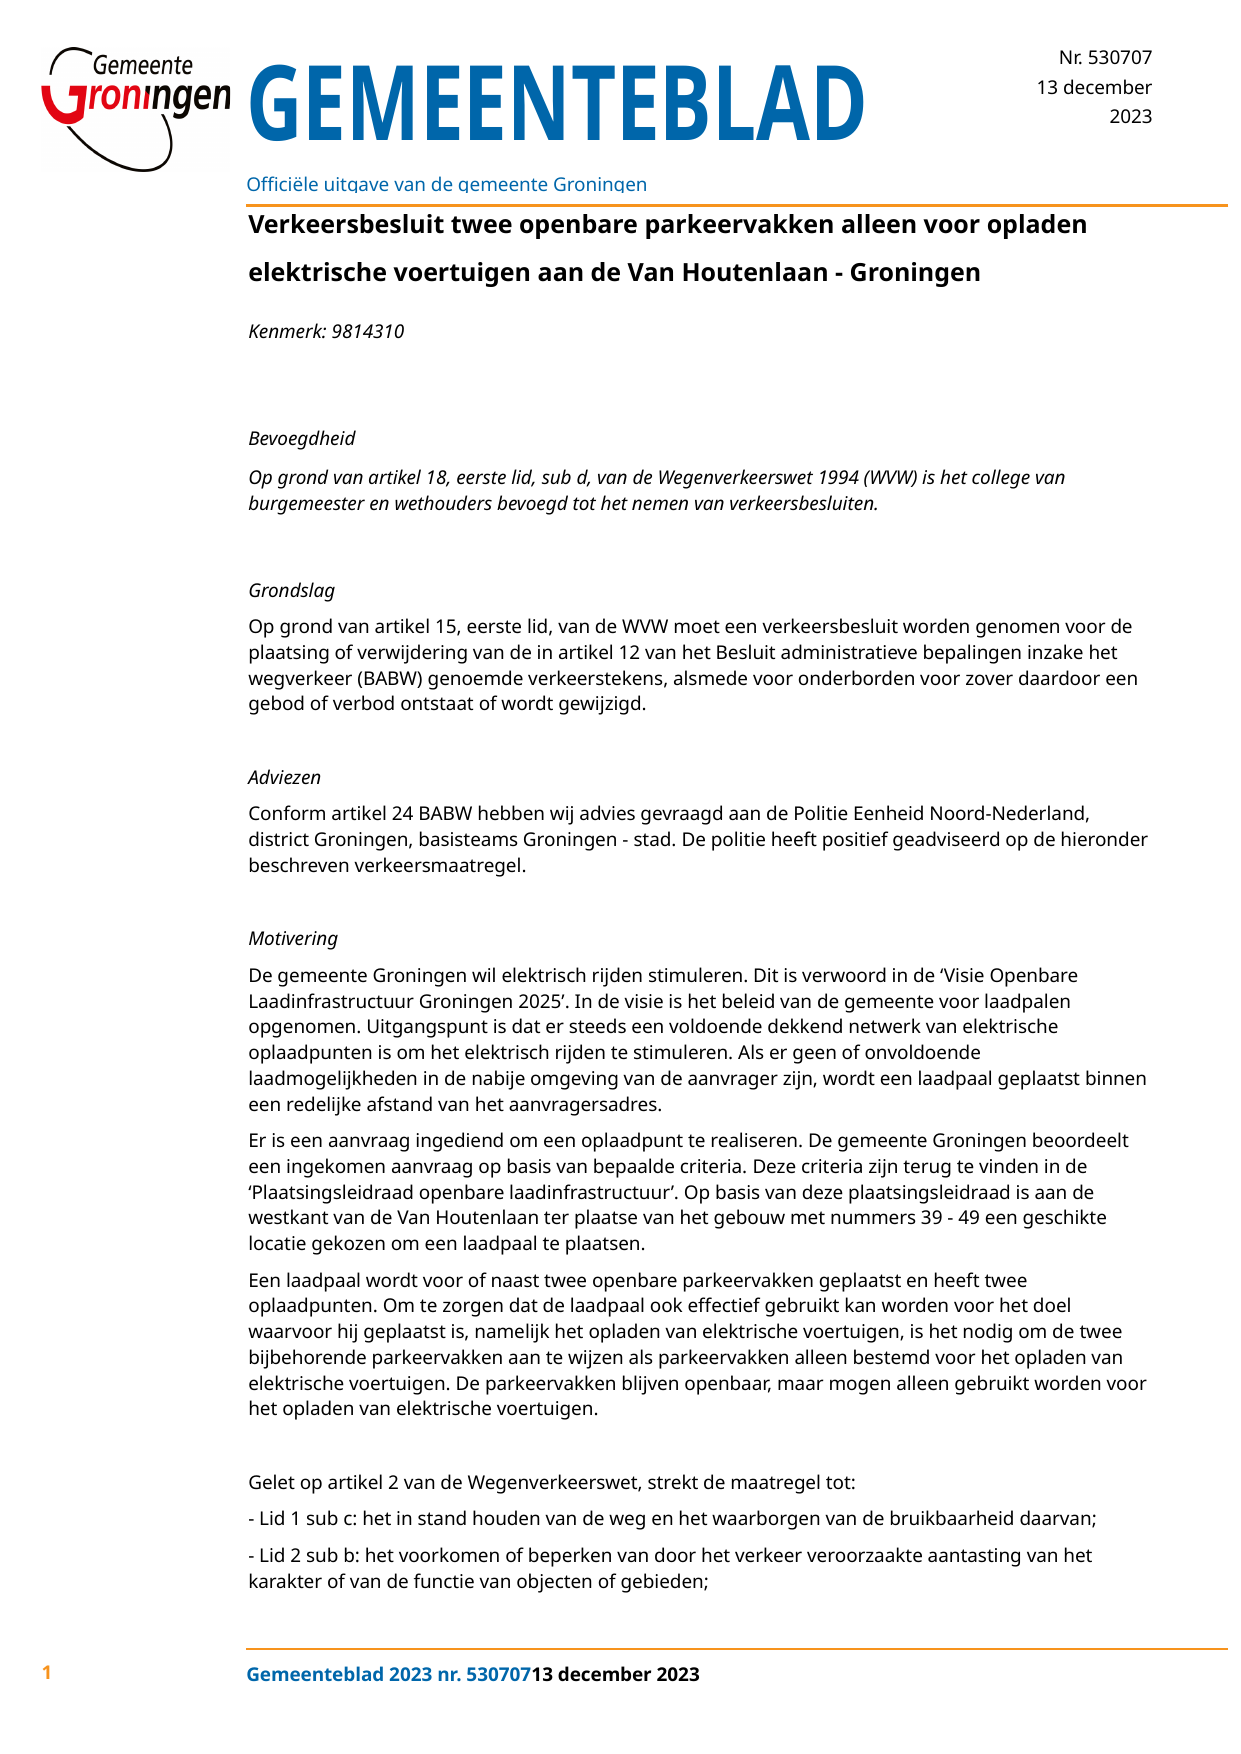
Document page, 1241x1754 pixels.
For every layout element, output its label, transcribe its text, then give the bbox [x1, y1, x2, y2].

text - Lid 1 sub c: het in stand houden van de weg en het waarborgen van de bruikbaarheid daarvan; [248, 1506, 1152, 1531]
picture [41, 47, 231, 172]
text Een laadpaal wordt voor of naast twee openbare parkeervakken geplaatst en heeft twee oplaadpunten. Om te zorgen dat de laadpaal ook effectief gebruikt kan worden voor het doel waarvoor hij geplaatst is, namelijk het opladen van elektrische voertuigen, is het nodig om de twee bijbehorende parkeervakken aan te wijzen als parkeervakken alleen bestemd voor het opladen van elektrische voertuigen. De parkeervakken blijven openbaar, maar mogen alleen gebruikt worden voor het opladen van elektrische voertuigen. [248, 1267, 1152, 1421]
text Bevoegdheid [248, 425, 1152, 451]
text Gelet op artikel 2 van de Wegenverkeerswet, strekt de maatregel tot: [248, 1469, 1152, 1495]
text Kenmerk: 9814310 [248, 318, 1152, 344]
text - Lid 2 sub b: het voorkomen of beperken van door het verkeer veroorzaakte aantasting van het karakter of van de functie van objecten of gebieden; [248, 1542, 1152, 1594]
text Er is een aanvraag ingediend om een oplaadpunt te realiseren. De gemeente Groningen beoordeelt een ingekomen aanvraag op basis van bepaalde criteria. Deze criteria zijn terug te vinden in de ‘Plaatsingsleidraad openbare laadinfrastructuur’. Op basis van deze plaatsingsleidraad is aan de westkant van de Van Houtenlaan ter plaatse van het gebouw met nummers 39 - 49 een geschikte locatie gekozen om een laadpaal te plaatsen. [248, 1127, 1152, 1256]
text De gemeente Groningen wil elektrisch rijden stimuleren. Dit is verwoord in de ‘Visie Openbare Laadinfrastructuur Groningen 2025’. In de visie is het beleid van de gemeente voor laadpalen opgenomen. Uitgangspunt is dat er steeds een voldoende dekkend netwerk van elektrische oplaadpunten is om het elektrisch rijden te stimuleren. Als er geen of onvoldoende laadmogelijkheden in de nabije omgeving van de aanvrager zijn, wordt een laadpaal geplaatst binnen een redelijke afstand van het aanvragersadres. [248, 962, 1152, 1116]
text Motivering [248, 925, 1152, 951]
text Adviezen [248, 764, 1152, 790]
text Verkeersbesluit twee openbare parkeervakken alleen voor opladen elektrische voertuigen aan de Van Houtenlaan - Groningen [248, 207, 1152, 288]
text Grondslag [248, 577, 1152, 602]
text Op grond van artikel 18, eerste lid, sub d, van de Wegenverkeerswet 1994 (WVW) is het college van burgemeester en wethouders bevoegd tot het nemen van verkeersbesluiten. [248, 464, 1152, 516]
text Conform artikel 24 BABW hebben wij advies gevraagd aan de Politie Eenheid Noord-Nederland, district Groningen, basisteams Groningen - stad. De politie heeft positief geadviseerd op de hieronder beschreven verkeersmaatregel. [248, 801, 1152, 878]
text Op grond van artikel 15, eerste lid, van de WVW moet een verkeersbesluit worden genomen voor de plaatsing of verwijdering van de in artikel 12 van het Besluit administratieve bepalingen inzake het wegverkeer (BABW) genoemde verkeerstekens, alsmede voor onderborden voor zover daardoor een gebod of verbod ontstaat of wordt gewijzigd. [248, 613, 1152, 716]
